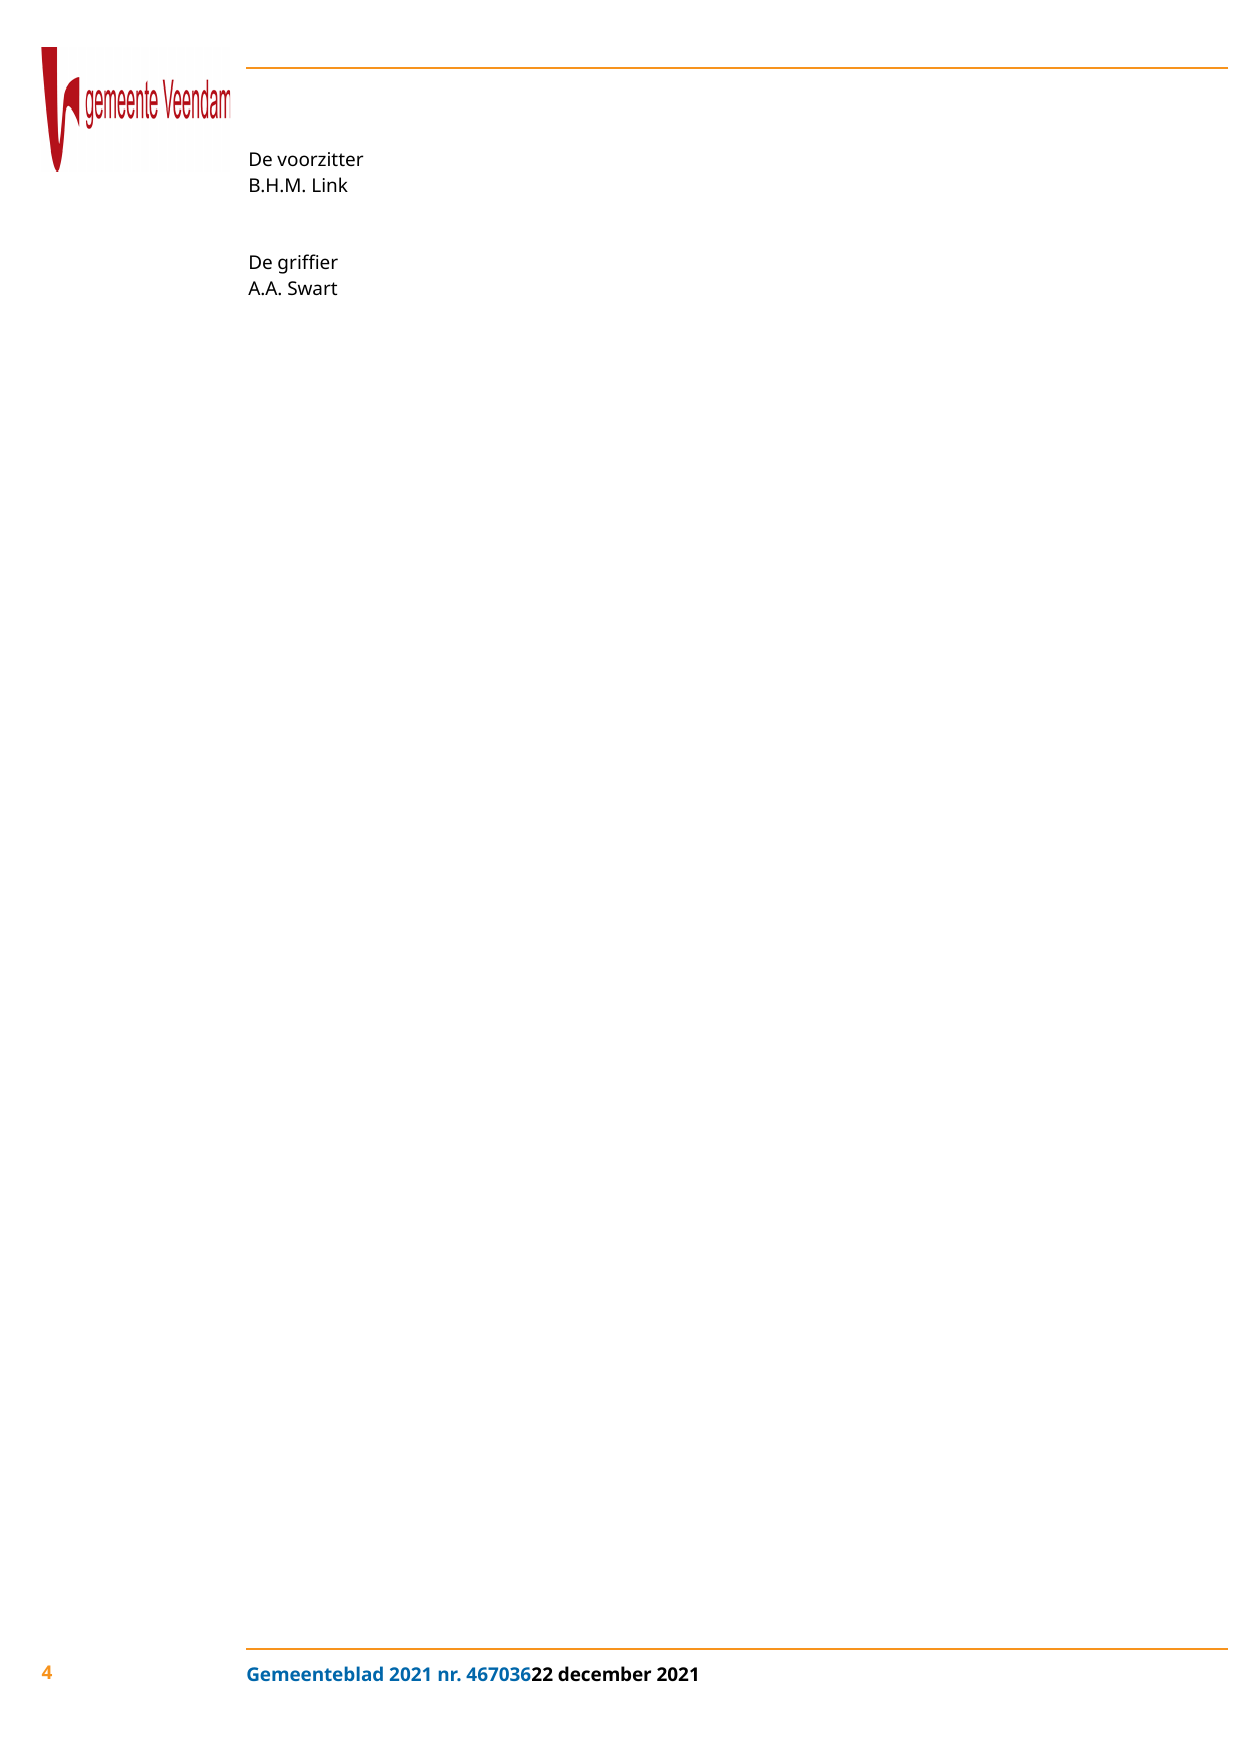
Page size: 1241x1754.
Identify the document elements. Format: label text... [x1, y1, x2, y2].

text B.H.M. Link [248, 172, 1152, 198]
text De voorzitter [248, 146, 1152, 172]
picture [41, 47, 231, 172]
text De griffier [248, 249, 1152, 275]
text A.A. Swart [248, 275, 1152, 301]
